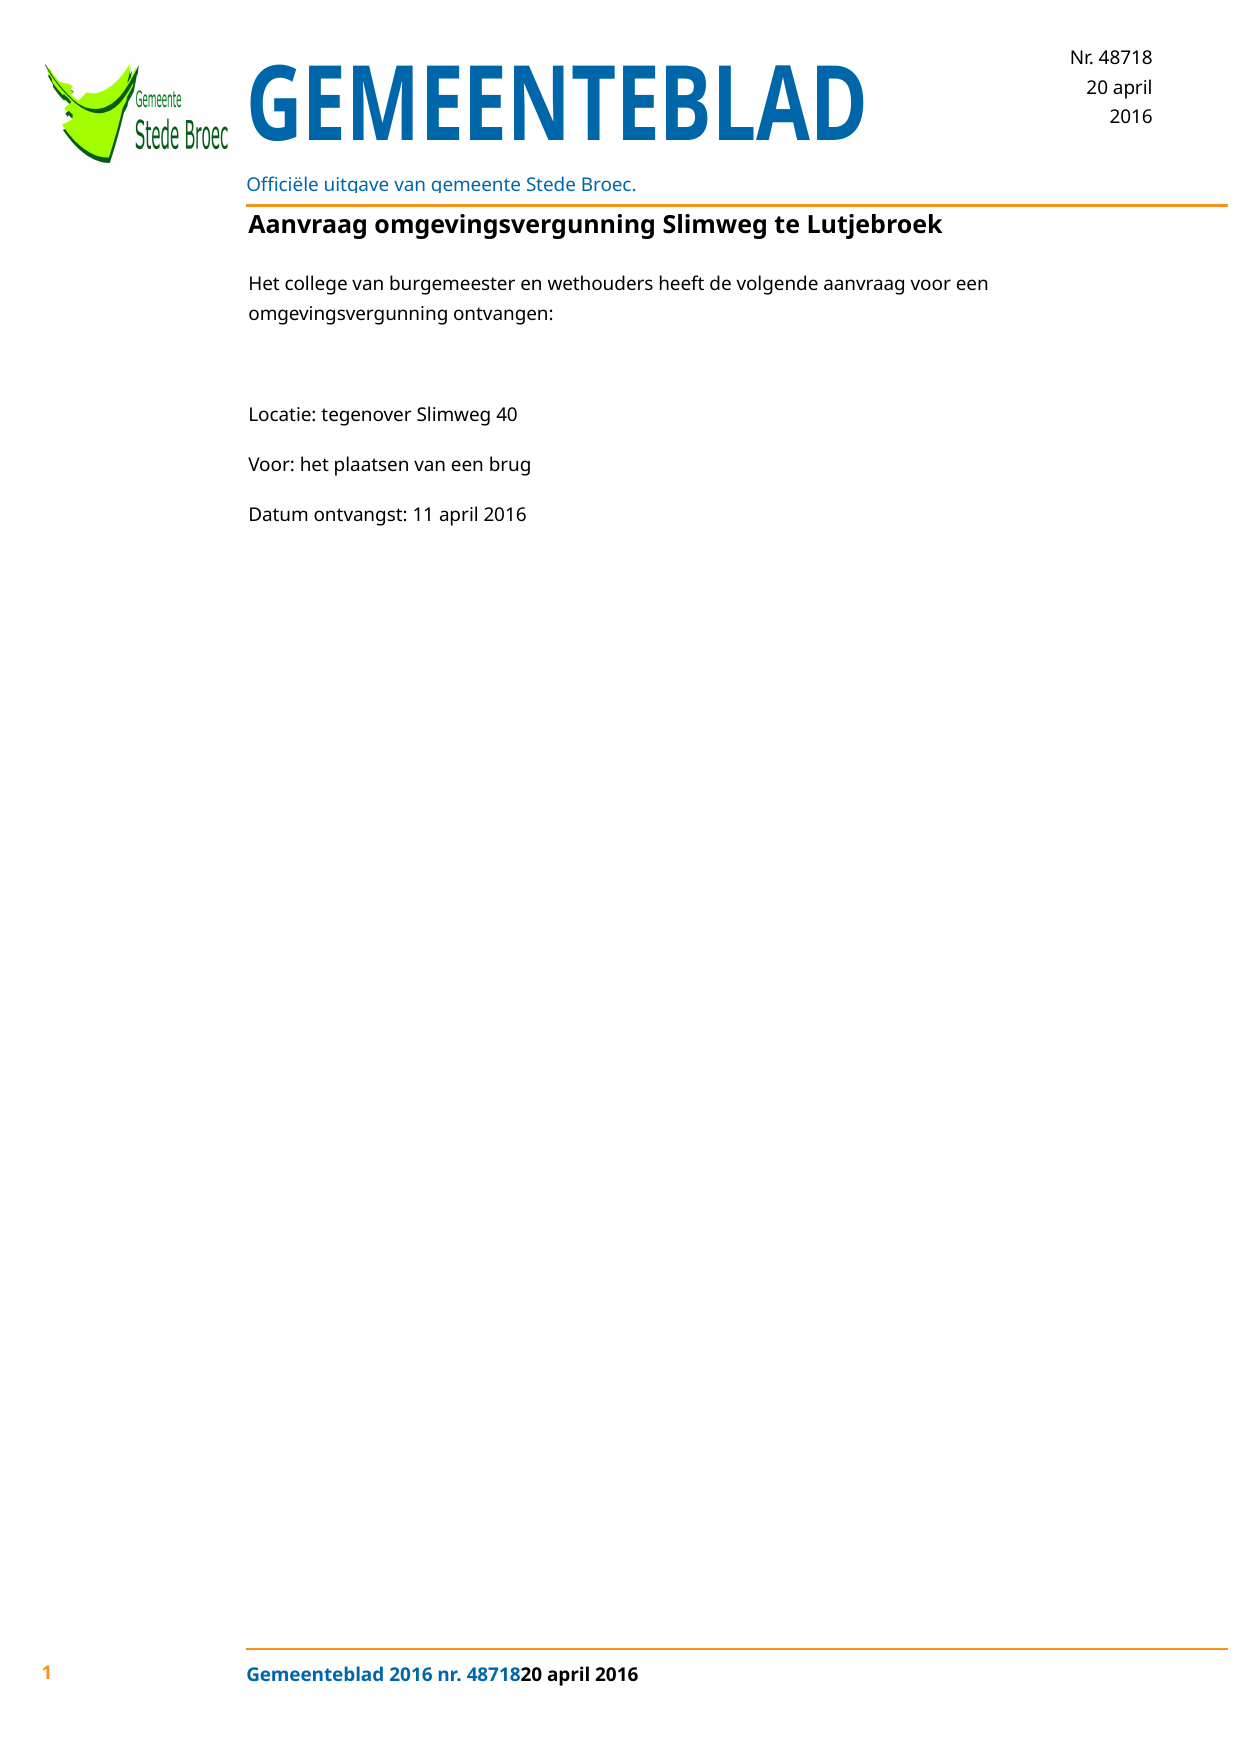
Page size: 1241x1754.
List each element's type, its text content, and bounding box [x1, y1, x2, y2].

picture [41, 47, 231, 172]
text Datum ontvangst: 11 april 2016 [248, 502, 1152, 527]
text Aanvraag omgevingsvergunning Slimweg te Lutjebroek [248, 207, 1152, 241]
text Voor: het plaatsen van een brug [248, 451, 1152, 477]
text Locatie: tegenover Slimweg 40 [248, 401, 1152, 426]
text Het college van burgemeester en wethouders heeft de volgende aanvraag voor een omgevingsvergunning ontvangen: [248, 270, 1152, 326]
